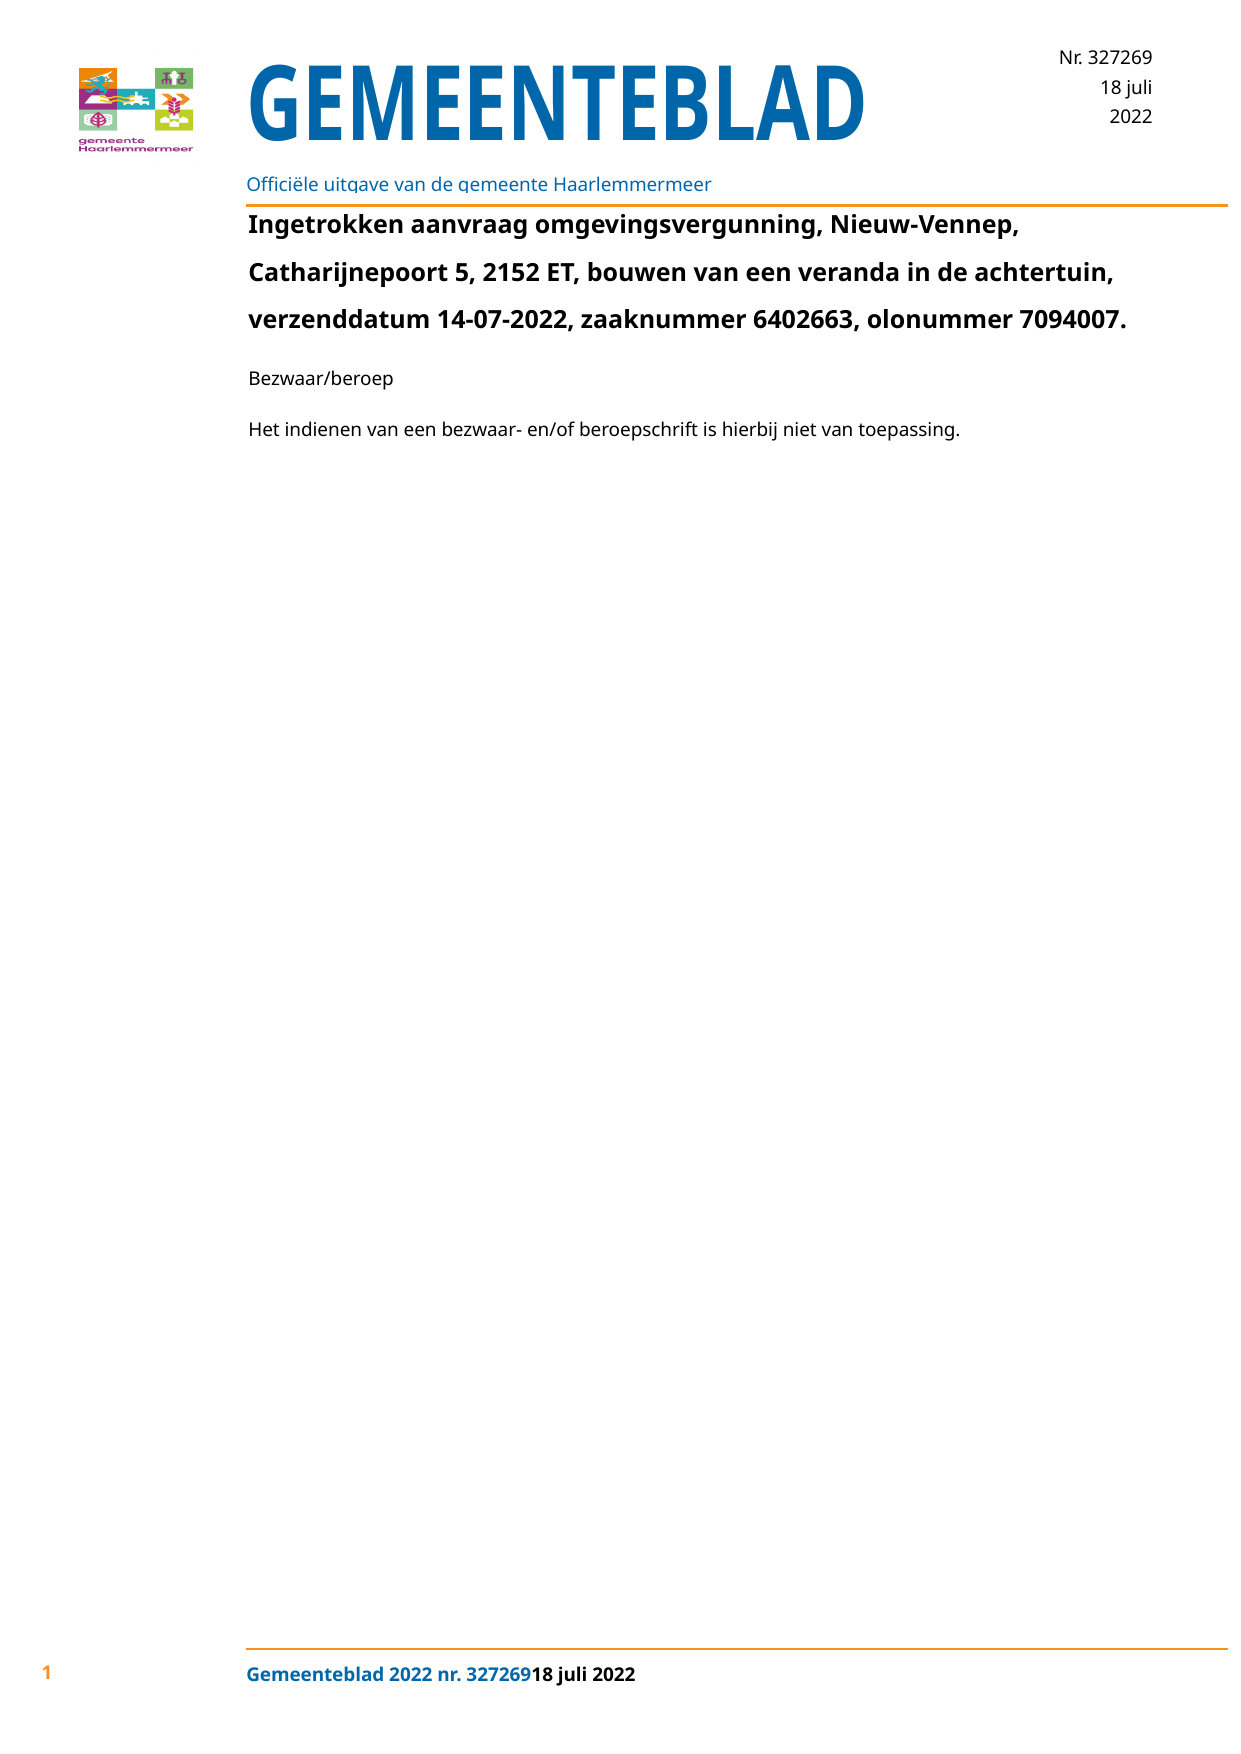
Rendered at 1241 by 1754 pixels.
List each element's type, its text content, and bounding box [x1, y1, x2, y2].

text Het indienen van een bezwaar- en/of beroepschrift is hierbij niet van toepassing. [248, 416, 1152, 442]
text Bezwaar/beroep [248, 366, 1152, 391]
text Ingetrokken aanvraag omgevingsvergunning, Nieuw-Vennep, Catharijnepoort 5, 2152 ET, bouwen van een veranda in de achtertuin, verzenddatum 14-07-2022, zaaknummer 6402663, olonummer 7094007. [248, 207, 1152, 336]
picture [41, 47, 231, 172]
